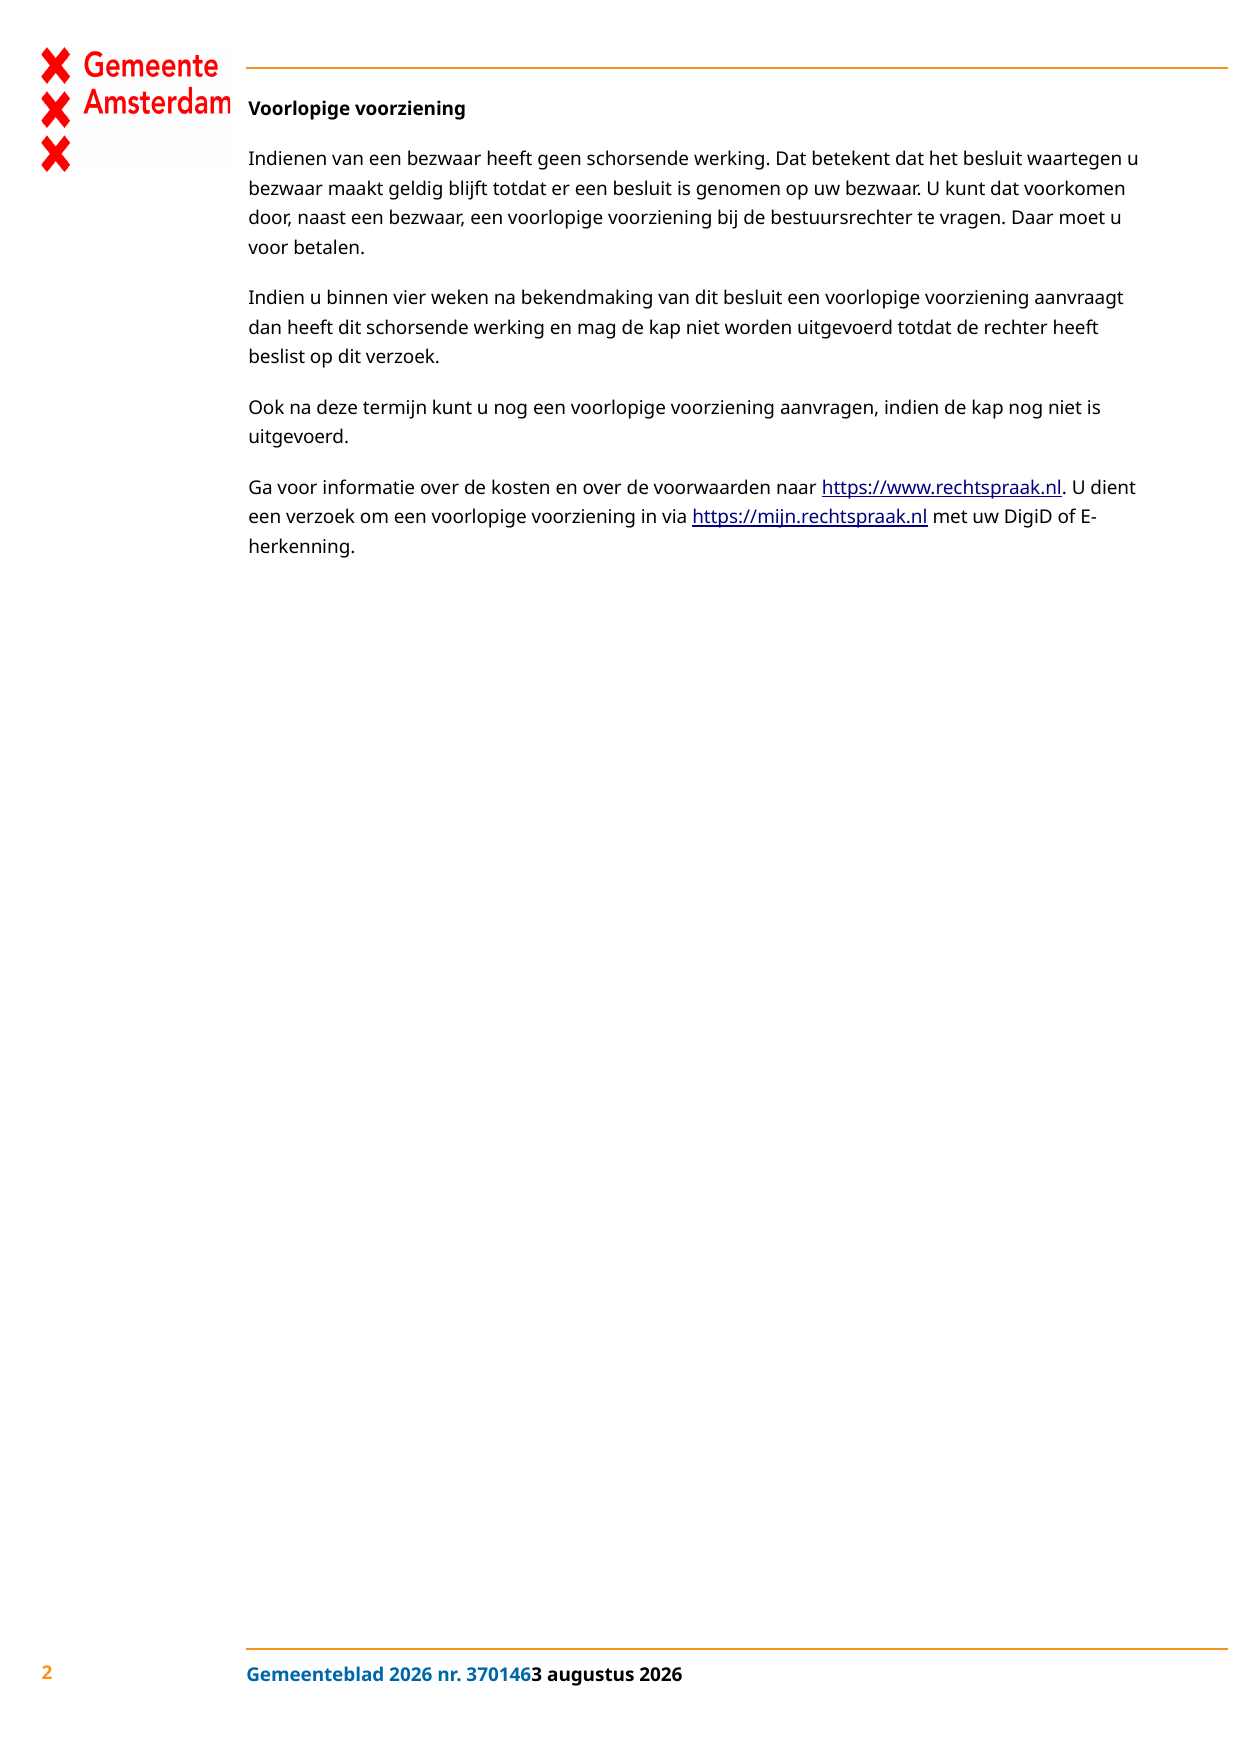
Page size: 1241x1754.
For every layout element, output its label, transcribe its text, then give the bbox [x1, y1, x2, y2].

text Ook na deze termijn kunt u nog een voorlopige voorziening aanvragen, indien de kap nog niet is uitgevoerd. [248, 394, 1152, 449]
picture [41, 47, 231, 172]
text Ga voor informatie over de kosten en over de voorwaarden naar https://www.rechtspraak.nl. U dient een verzoek om een voorlopige voorziening in via https://mijn.rechtspraak.nl met uw DigiD of E-herkenning. [248, 474, 1152, 559]
text Indienen van een bezwaar heeft geen schorsende werking. Dat betekent dat het besluit waartegen u bezwaar maakt geldig blijft totdat er een besluit is genomen op uw bezwaar. U kunt dat voorkomen door, naast een bezwaar, een voorlopige voorziening bij de bestuursrechter te vragen. Daar moet u voor betalen. [248, 145, 1152, 260]
text Indien u binnen vier weken na bekendmaking van dit besluit een voorlopige voorziening aanvraagt dan heeft dit schorsende werking en mag de kap niet worden uitgevoerd totdat de rechter heeft beslist op dit verzoek. [248, 284, 1152, 369]
text Voorlopige voorziening [248, 95, 1152, 121]
